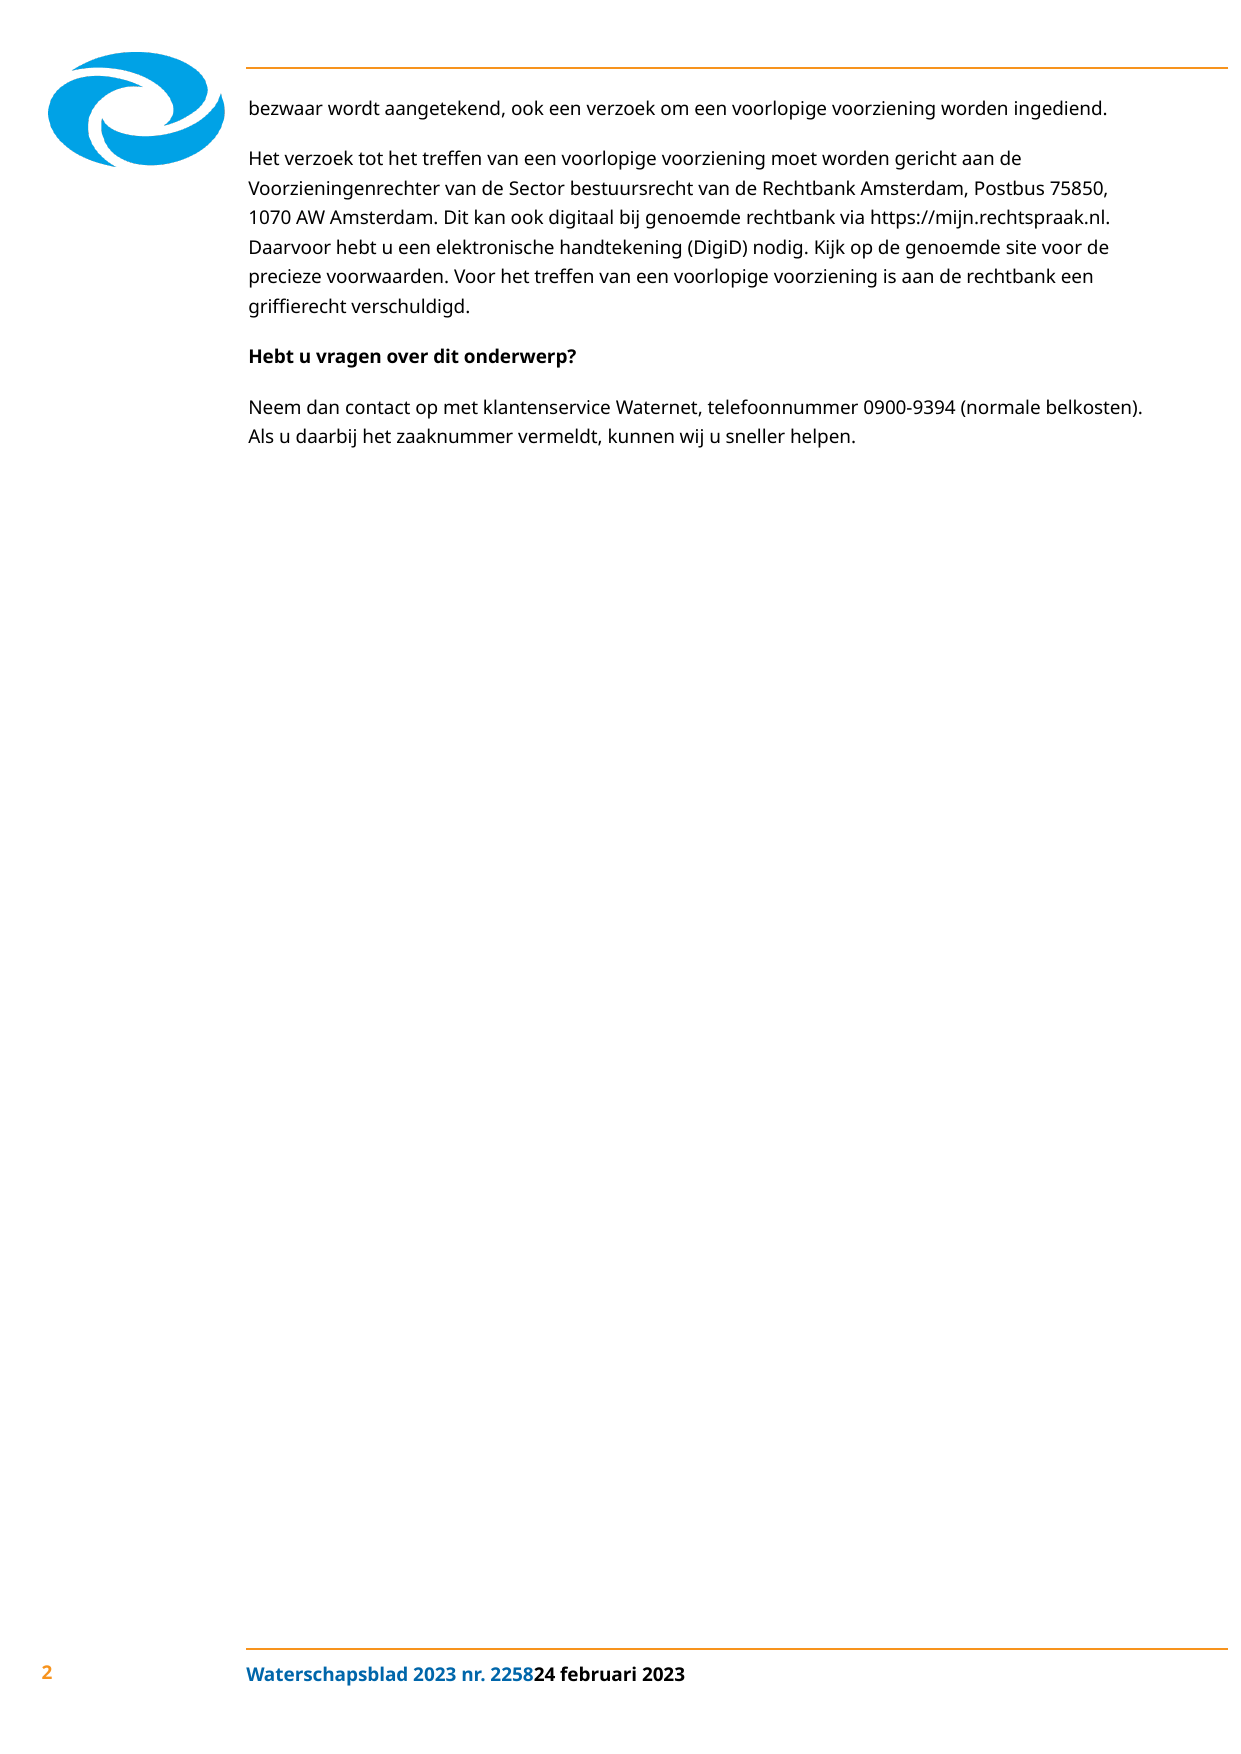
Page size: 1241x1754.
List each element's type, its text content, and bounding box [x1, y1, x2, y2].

text Het verzoek tot het treffen van een voorlopige voorziening moet worden gericht aan de Voorzieningenrechter van de Sector bestuursrecht van de Rechtbank Amsterdam, Postbus 75850, 1070 AW Amsterdam. Dit kan ook digitaal bij genoemde rechtbank via https://mijn.rechtspraak.nl. Daarvoor hebt u een elektronische handtekening (DigiD) nodig. Kijk op de genoemde site voor de precieze voorwaarden. Voor het treffen van een voorlopige voorziening is aan de rechtbank een griffierecht verschuldigd. [248, 145, 1152, 319]
picture [41, 47, 231, 172]
text bezwaar wordt aangetekend, ook een verzoek om een voorlopige voorziening worden ingediend. [248, 95, 1152, 121]
text Neem dan contact op met klantenservice Waternet, telefoonnummer 0900-9394 (normale belkosten). Als u daarbij het zaaknummer vermeldt, kunnen wij u sneller helpen. [248, 394, 1152, 449]
text Hebt u vragen over dit onderwerp? [248, 343, 1152, 369]
